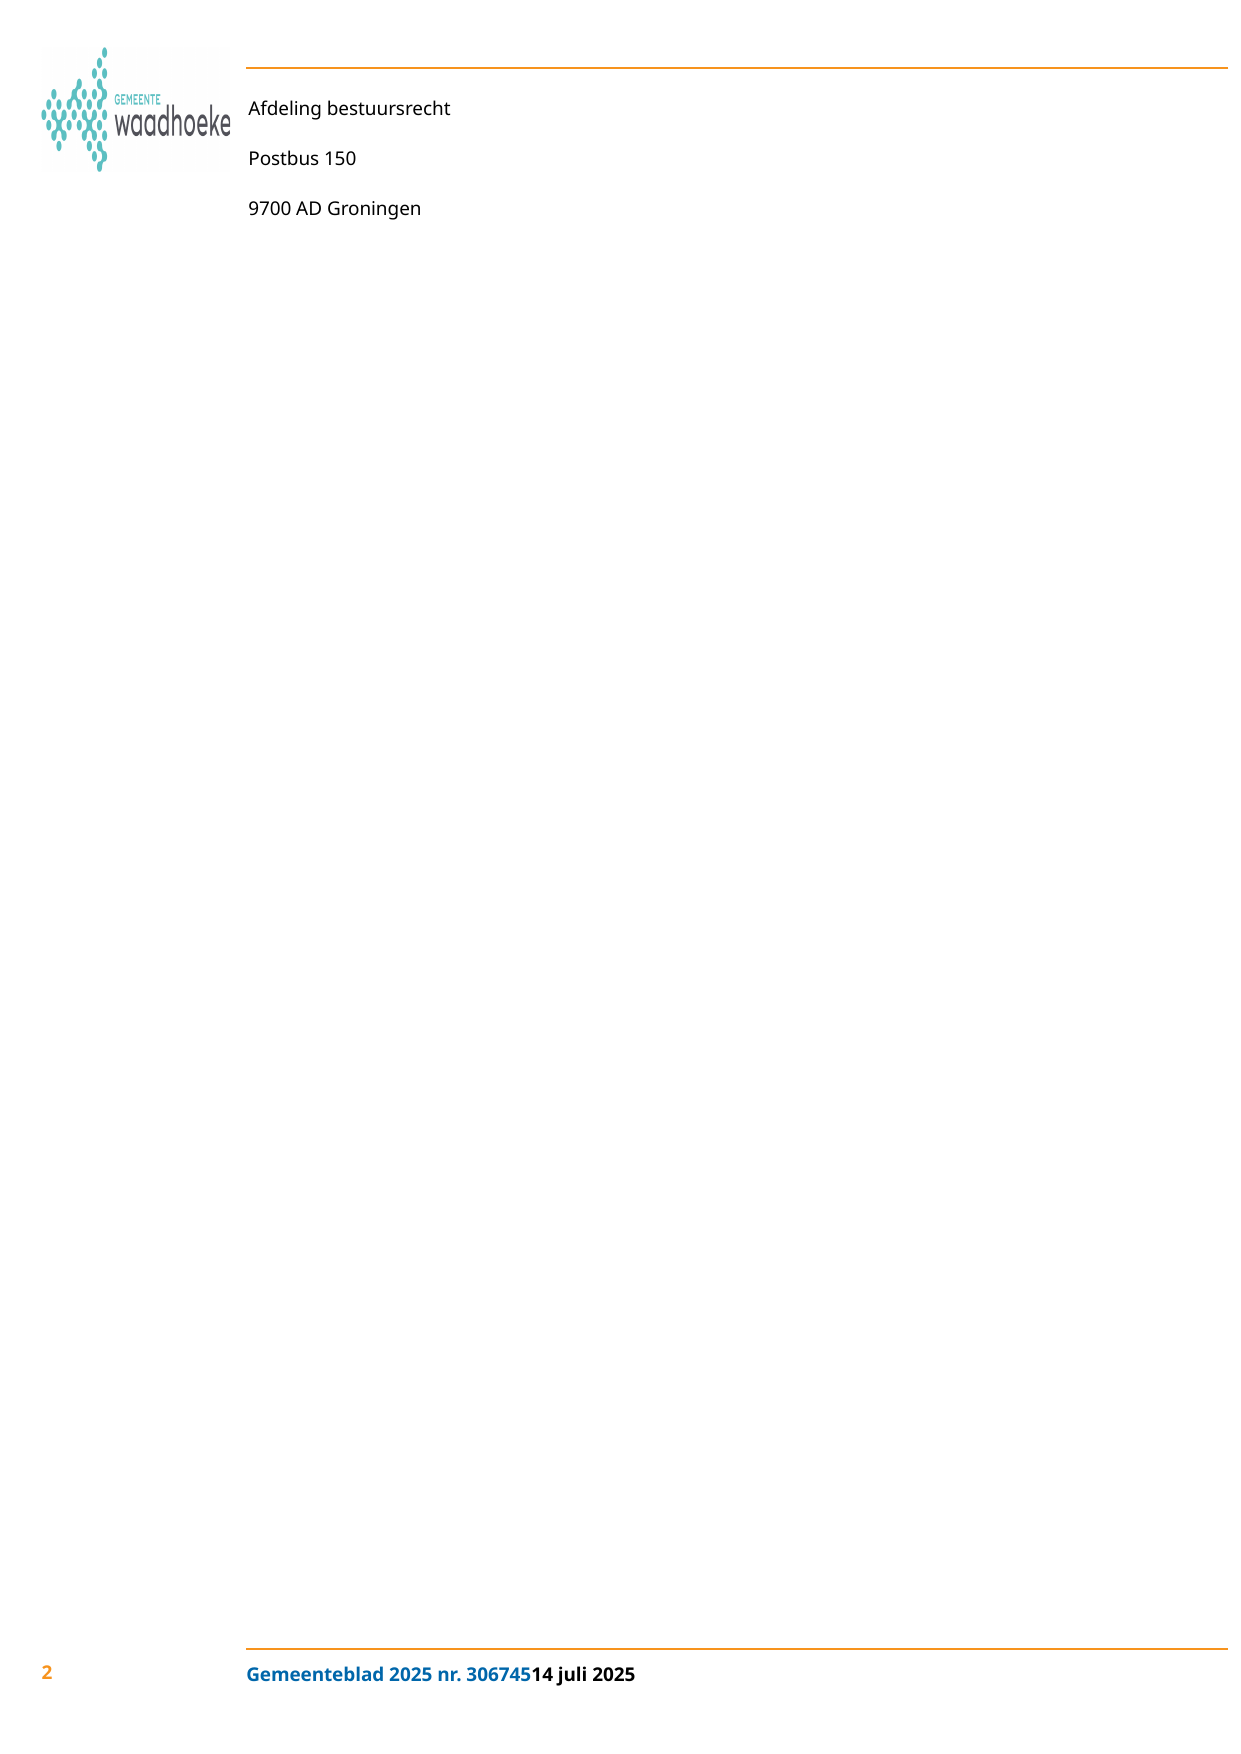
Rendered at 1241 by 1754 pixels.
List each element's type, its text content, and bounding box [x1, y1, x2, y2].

text Afdeling bestuursrecht [248, 95, 1152, 121]
picture [41, 47, 231, 172]
text Postbus 150 [248, 145, 1152, 171]
text 9700 AD Groningen [248, 196, 1152, 221]
